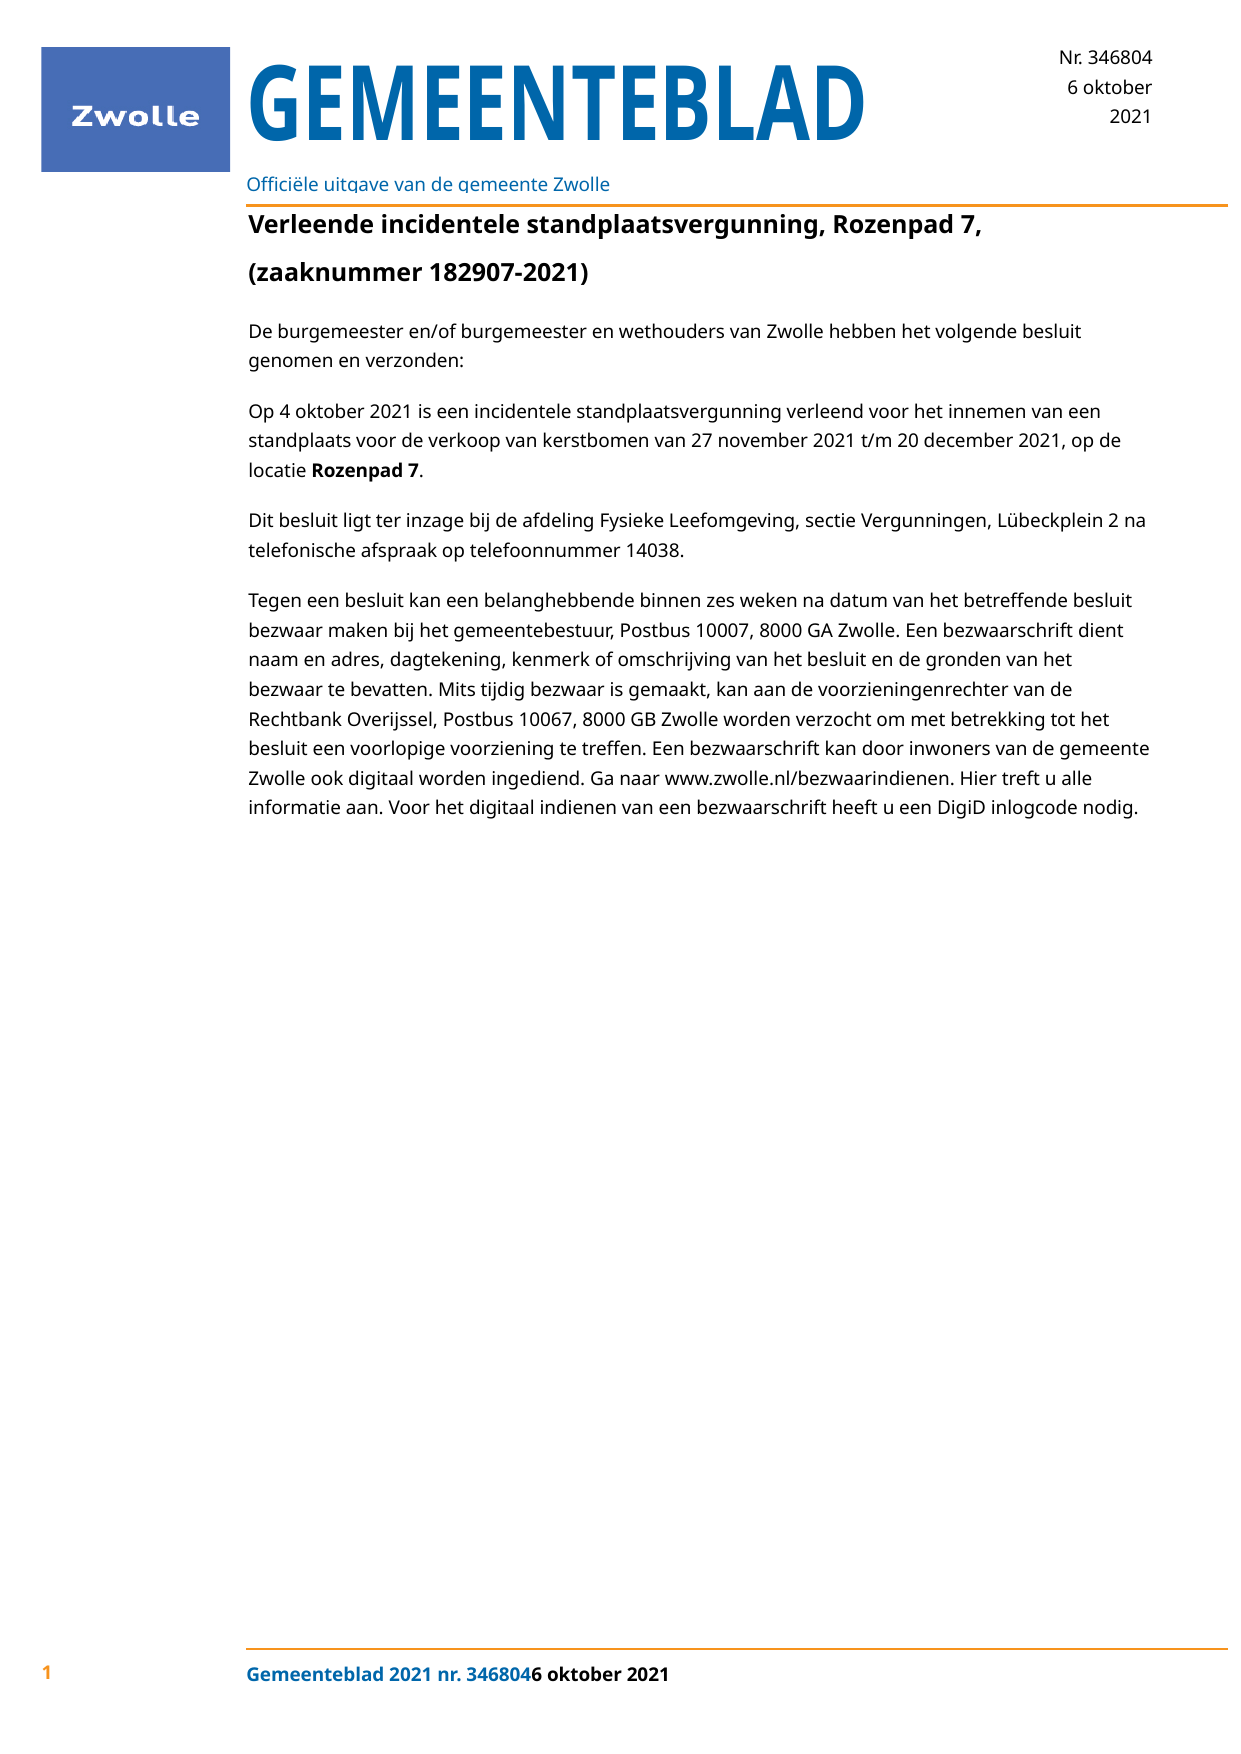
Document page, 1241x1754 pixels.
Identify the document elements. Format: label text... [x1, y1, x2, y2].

text Tegen een besluit kan een belanghebbende binnen zes weken na datum van het betreffende besluit bezwaar maken bij het gemeentebestuur, Postbus 10007, 8000 GA Zwolle. Een bezwaarschrift dient naam en adres, dagtekening, kenmerk of omschrijving van het besluit en de gronden van het bezwaar te bevatten. Mits tijdig bezwaar is gemaakt, kan aan de voorzieningenrechter van de Rechtbank Overijssel, Postbus 10067, 8000 GB Zwolle worden verzocht om met betrekking tot het besluit een voorlopige voorziening te treffen. Een bezwaarschrift kan door inwoners van de gemeente Zwolle ook digitaal worden ingediend. Ga naar www.zwolle.nl/bezwaarindienen. Hier treft u alle informatie aan. Voor het digitaal indienen van een bezwaarschrift heeft u een DigiD inlogcode nodig. [248, 587, 1152, 820]
text Op 4 oktober 2021 is een incidentele standplaatsvergunning verleend voor het innemen van een standplaats voor de verkoop van kerstbomen van 27 november 2021 t/m 20 december 2021, op de locatie Rozenpad 7. [248, 398, 1152, 483]
picture [41, 47, 231, 172]
text De burgemeester en/of burgemeester en wethouders van Zwolle hebben het volgende besluit genomen en verzonden: [248, 318, 1152, 373]
text Dit besluit ligt ter inzage bij de afdeling Fysieke Leefomgeving, sectie Vergunningen, Lübeckplein 2 na telefonische afspraak op telefoonnummer 14038. [248, 507, 1152, 563]
text Verleende incidentele standplaatsvergunning, Rozenpad 7, (zaaknummer 182907-2021) [248, 207, 1152, 288]
